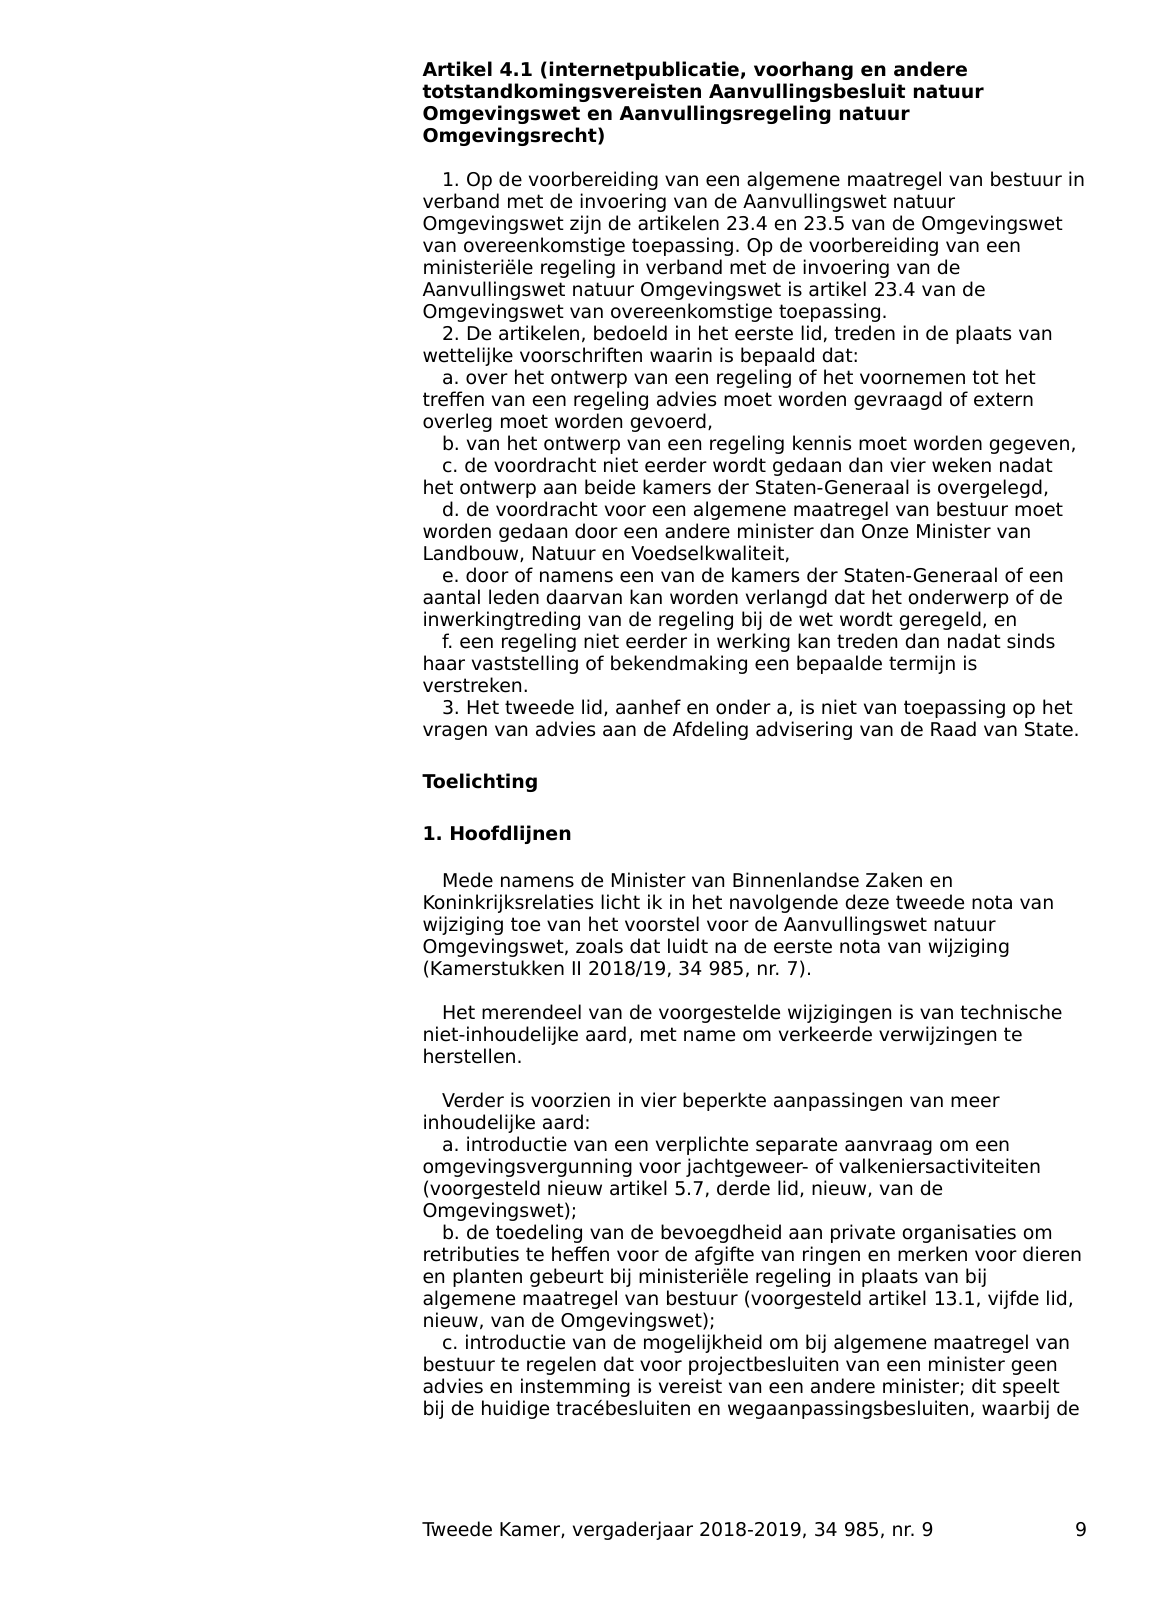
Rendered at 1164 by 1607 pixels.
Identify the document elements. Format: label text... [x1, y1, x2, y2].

text Het merendeel van de voorgestelde wijzigingen is van technische niet-inhoudelijke aard, met name om verkeerde verwijzingen te herstellen. [422, 1002, 1087, 1068]
text b. de toedeling van de bevoegdheid aan private organisaties om retributies te heffen voor de afgifte van ringen en merken voor dieren en planten gebeurt bij ministeriële regeling in plaats van bij algemene maatregel van bestuur (voorgesteld artikel 13.1, vijfde lid, nieuw, van de Omgevingswet); [422, 1222, 1087, 1332]
text Mede namens de Minister van Binnenlandse Zaken en Koninkrijksrelaties licht ik in het navolgende deze tweede nota van wijziging toe van het voorstel voor de Aanvullingswet natuur Omgevingswet, zoals dat luidt na de eerste nota van wijziging (Kamerstukken II 2018/19, 34 985, nr. 7). [422, 869, 1087, 979]
text a. over het ontwerp van een regeling of het voornemen tot het treffen van een regeling advies moet worden gevraagd of extern overleg moet worden gevoerd, [422, 367, 1087, 433]
text c. introductie van de mogelijkheid om bij algemene maatregel van bestuur te regelen dat voor projectbesluiten van een minister geen advies en instemming is vereist van een andere minister; dit speelt bij de huidige tracébesluiten en wegaanpassingsbesluiten, waarbij de [422, 1332, 1087, 1419]
text 3. Het tweede lid, aanhef en onder a, is niet van toepassing op het vragen van advies aan de Afdeling advisering van de Raad van State. [422, 697, 1087, 741]
subtitle Toelichting [422, 771, 1087, 793]
text b. van het ontwerp van een regeling kennis moet worden gegeven, [422, 433, 1087, 455]
text c. de voordracht niet eerder wordt gedaan dan vier weken nadat het ontwerp aan beide kamers der Staten-Generaal is overgelegd, [422, 455, 1087, 499]
text 1. Op de voorbereiding van een algemene maatregel van bestuur in verband met de invoering van de Aanvullingswet natuur Omgevingswet zijn de artikelen 23.4 en 23.5 van de Omgevingswet van overeenkomstige toepassing. Op de voorbereiding van een ministeriële regeling in verband met de invoering van de Aanvullingswet natuur Omgevingswet is artikel 23.4 van de Omgevingswet van overeenkomstige toepassing. [422, 169, 1087, 323]
subtitle Artikel 4.1 (internetpublicatie, voorhang en andere totstandkomingsvereisten Aanvullingsbesluit natuur Omgevingswet en Aanvullingsregeling natuur Omgevingsrecht) [422, 59, 1087, 147]
text d. de voordracht voor een algemene maatregel van bestuur moet worden gedaan door een andere minister dan Onze Minister van Landbouw, Natuur en Voedselkwaliteit, [422, 499, 1087, 565]
text a. introductie van een verplichte separate aanvraag om een omgevingsvergunning voor jachtgeweer- of valkeniersactiviteiten (voorgesteld nieuw artikel 5.7, derde lid, nieuw, van de Omgevingswet); [422, 1134, 1087, 1222]
text e. door of namens een van de kamers der Staten-Generaal of een aantal leden daarvan kan worden verlangd dat het onderwerp of de inwerkingtreding van de regeling bij de wet wordt geregeld, en [422, 565, 1087, 631]
text f. een regeling niet eerder in werking kan treden dan nadat sinds haar vaststelling of bekendmaking een bepaalde termijn is verstreken. [422, 631, 1087, 697]
text Verder is voorzien in vier beperkte aanpassingen van meer inhoudelijke aard: [422, 1090, 1087, 1134]
text 2. De artikelen, bedoeld in het eerste lid, treden in de plaats van wettelijke voorschriften waarin is bepaald dat: [422, 323, 1087, 367]
subtitle 1. Hoofdlijnen [422, 823, 1087, 844]
